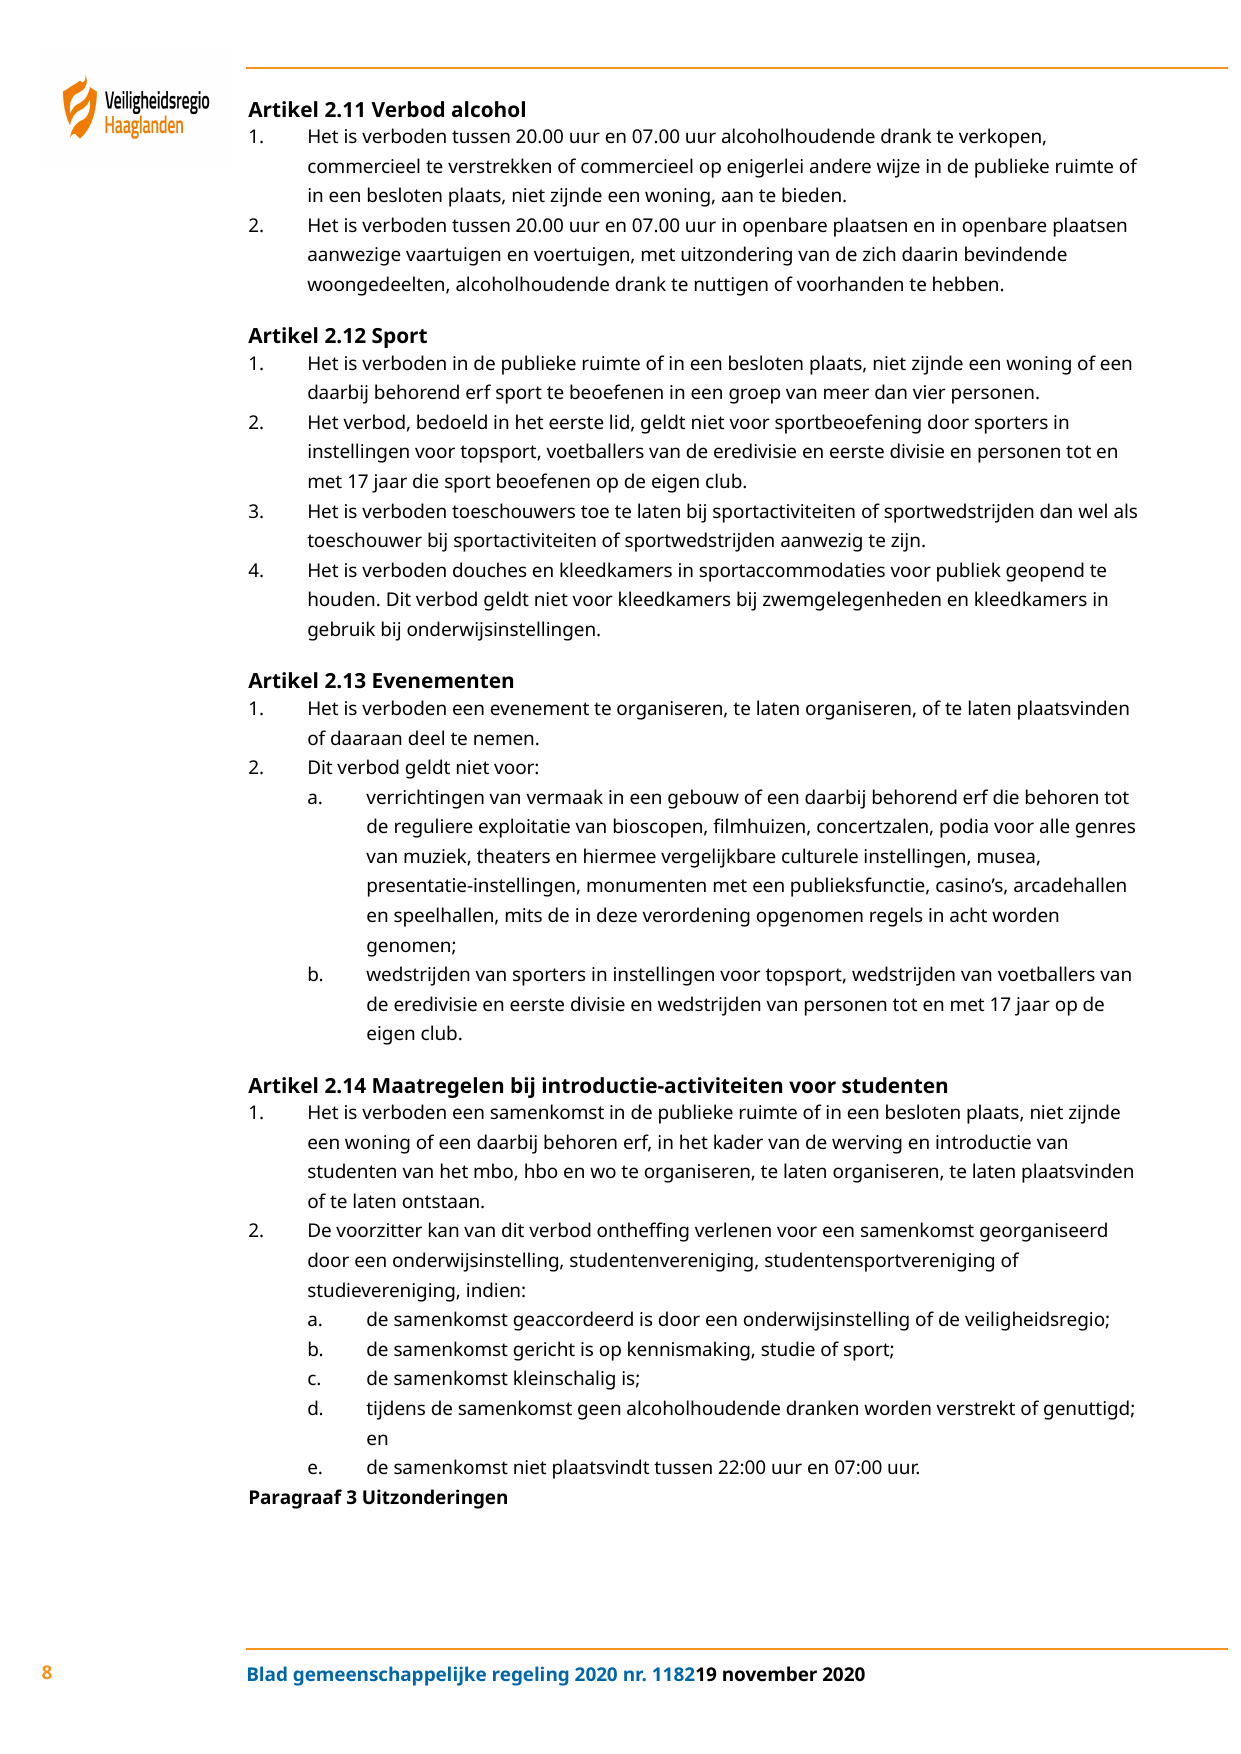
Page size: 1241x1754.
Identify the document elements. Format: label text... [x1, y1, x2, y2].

list Het is verboden tussen 20.00 uur en 07.00 uur alcoholhoudende drank te verkopen, commercieel te verstrekken of commercieel op enigerlei andere wijze in de publieke ruimte of in een besloten plaats, niet zijnde een woning, aan te bieden. [248, 123, 1152, 208]
text Artikel 2.13 Evenementen [248, 667, 1152, 695]
list de samenkomst geaccordeerd is door een onderwijsinstelling of de veiligheidsregio; [307, 1306, 1152, 1332]
text Artikel 2.14 Maatregelen bij introductie-activiteiten voor studenten [248, 1071, 1152, 1099]
list Het is verboden een evenement te organiseren, te laten organiseren, of te laten plaatsvinden of daaraan deel te nemen. [248, 695, 1152, 750]
list Het is verboden een samenkomst in de publieke ruimte of in een besloten plaats, niet zijnde een woning of een daarbij behoren erf, in het kader van de werving en introductie van studenten van het mbo, hbo en wo te organiseren, te laten organiseren, te laten plaatsvinden of te laten ontstaan. [248, 1099, 1152, 1214]
text Artikel 2.11 Verbod alcohol [248, 95, 1152, 123]
picture [41, 47, 231, 172]
list Het is verboden tussen 20.00 uur en 07.00 uur in openbare plaatsen en in openbare plaatsen aanwezige vaartuigen en voertuigen, met uitzondering van de zich daarin bevindende woongedeelten, alcoholhoudende drank te nuttigen of voorhanden te hebben. [248, 212, 1152, 297]
list de samenkomst kleinschalig is; [307, 1366, 1152, 1391]
list Dit verbod geldt niet voor: [248, 754, 1152, 780]
text Paragraaf 3 Uitzonderingen [248, 1484, 1152, 1510]
list De voorzitter kan van dit verbod ontheffing verlenen voor een samenkomst georganiseerd door een onderwijsinstelling, studentenvereniging, studentensportvereniging of studievereniging, indien: [248, 1218, 1152, 1303]
list Het is verboden douches en kleedkamers in sportaccommodaties voor publiek geopend te houden. Dit verbod geldt niet voor kleedkamers bij zwemgelegenheden en kleedkamers in gebruik bij onderwijsinstellingen. [248, 557, 1152, 642]
text Artikel 2.12 Sport [248, 322, 1152, 350]
list Het is verboden in de publieke ruimte of in een besloten plaats, niet zijnde een woning of een daarbij behorend erf sport te beoefenen in een groep van meer dan vier personen. [248, 350, 1152, 405]
list tijdens de samenkomst geen alcoholhoudende dranken worden verstrekt of genuttigd; en [307, 1395, 1152, 1451]
list Het is verboden toeschouwers toe te laten bij sportactiviteiten of sportwedstrijden dan wel als toeschouwer bij sportactiviteiten of sportwedstrijden aanwezig te zijn. [248, 498, 1152, 553]
list wedstrijden van sporters in instellingen voor topsport, wedstrijden van voetballers van de eredivisie en eerste divisie en wedstrijden van personen tot en met 17 jaar op de eigen club. [307, 961, 1152, 1046]
list de samenkomst gericht is op kennismaking, studie of sport; [307, 1336, 1152, 1362]
list verrichtingen van vermaak in een gebouw of een daarbij behorend erf die behoren tot de reguliere exploitatie van bioscopen, filmhuizen, concertzalen, podia voor alle genres van muziek, theaters en hiermee vergelijkbare culturele instellingen, musea, presentatie-instellingen, monumenten met een publieksfunctie, casino’s, arcadehallen en speelhallen, mits de in deze verordening opgenomen regels in acht worden genomen; [307, 784, 1152, 957]
list Het verbod, bedoeld in het eerste lid, geldt niet voor sportbeoefening door sporters in instellingen voor topsport, voetballers van de eredivisie en eerste divisie en personen tot en met 17 jaar die sport beoefenen op de eigen club. [248, 409, 1152, 494]
list de samenkomst niet plaatsvindt tussen 22:00 uur en 07:00 uur. [307, 1454, 1152, 1480]
